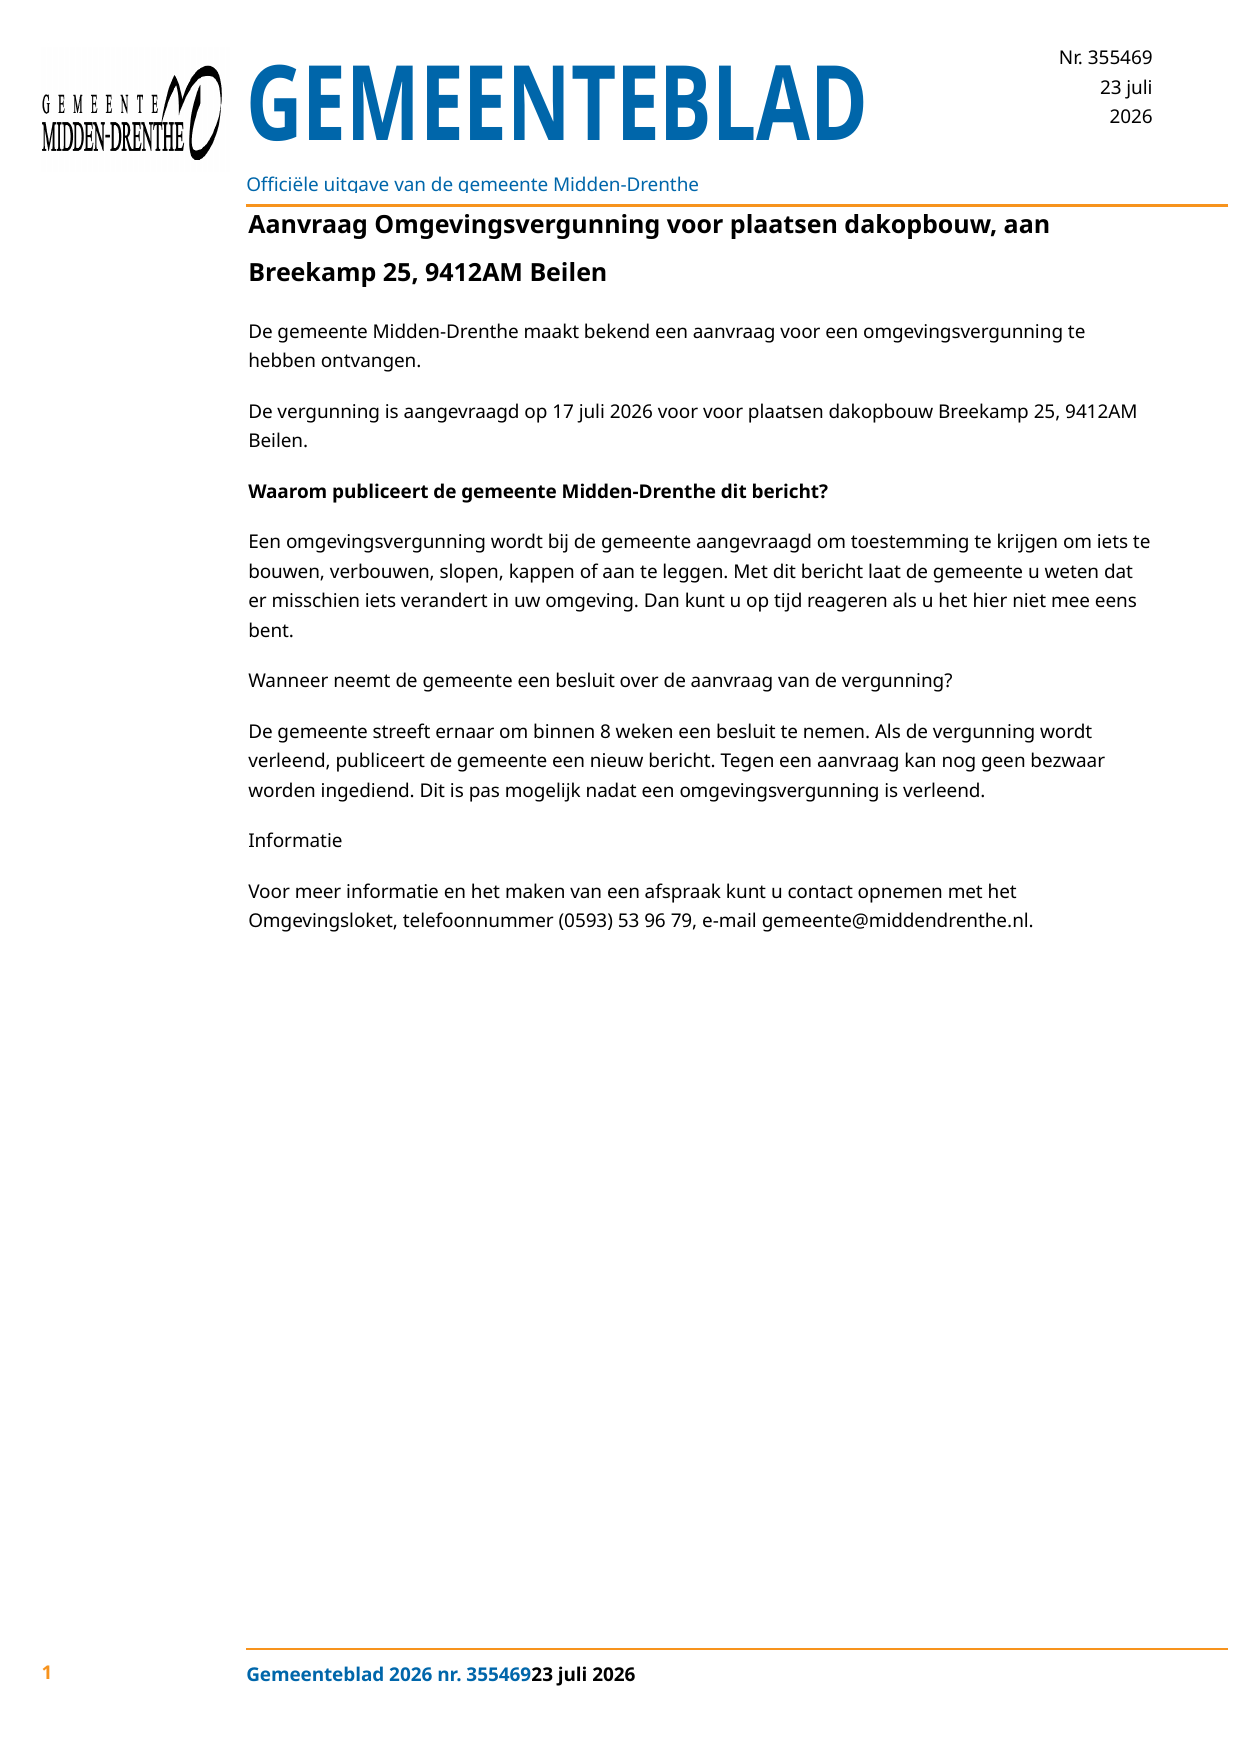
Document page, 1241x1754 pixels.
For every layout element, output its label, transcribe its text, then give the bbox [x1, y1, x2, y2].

text Informatie [248, 827, 1152, 853]
text Een omgevingsvergunning wordt bij de gemeente aangevraagd om toestemming te krijgen om iets te bouwen, verbouwen, slopen, kappen of aan te leggen. Met dit bericht laat de gemeente u weten dat er misschien iets verandert in uw omgeving. Dan kunt u op tijd reageren als u het hier niet mee eens bent. [248, 528, 1152, 643]
text De gemeente Midden-Drenthe maakt bekend een aanvraag voor een omgevingsvergunning te hebben ontvangen. [248, 318, 1152, 373]
text Voor meer informatie en het maken van een afspraak kunt u contact opnemen met het Omgevingsloket, telefoonnummer (0593) 53 96 79, e-mail gemeente@middendrenthe.nl. [248, 878, 1152, 933]
text Waarom publiceert de gemeente Midden-Drenthe dit bericht? [248, 478, 1152, 504]
picture [41, 47, 231, 172]
text Wanneer neemt de gemeente een besluit over de aanvraag van de vergunning? [248, 667, 1152, 693]
text De vergunning is aangevraagd op 17 juli 2026 voor voor plaatsen dakopbouw Breekamp 25, 9412AM Beilen. [248, 398, 1152, 453]
text De gemeente streeft ernaar om binnen 8 weken een besluit te nemen. Als de vergunning wordt verleend, publiceert de gemeente een nieuw bericht. Tegen een aanvraag kan nog geen bezwaar worden ingediend. Dit is pas mogelijk nadat een omgevingsvergunning is verleend. [248, 718, 1152, 803]
text Aanvraag Omgevingsvergunning voor plaatsen dakopbouw, aan Breekamp 25, 9412AM Beilen [248, 207, 1152, 288]
